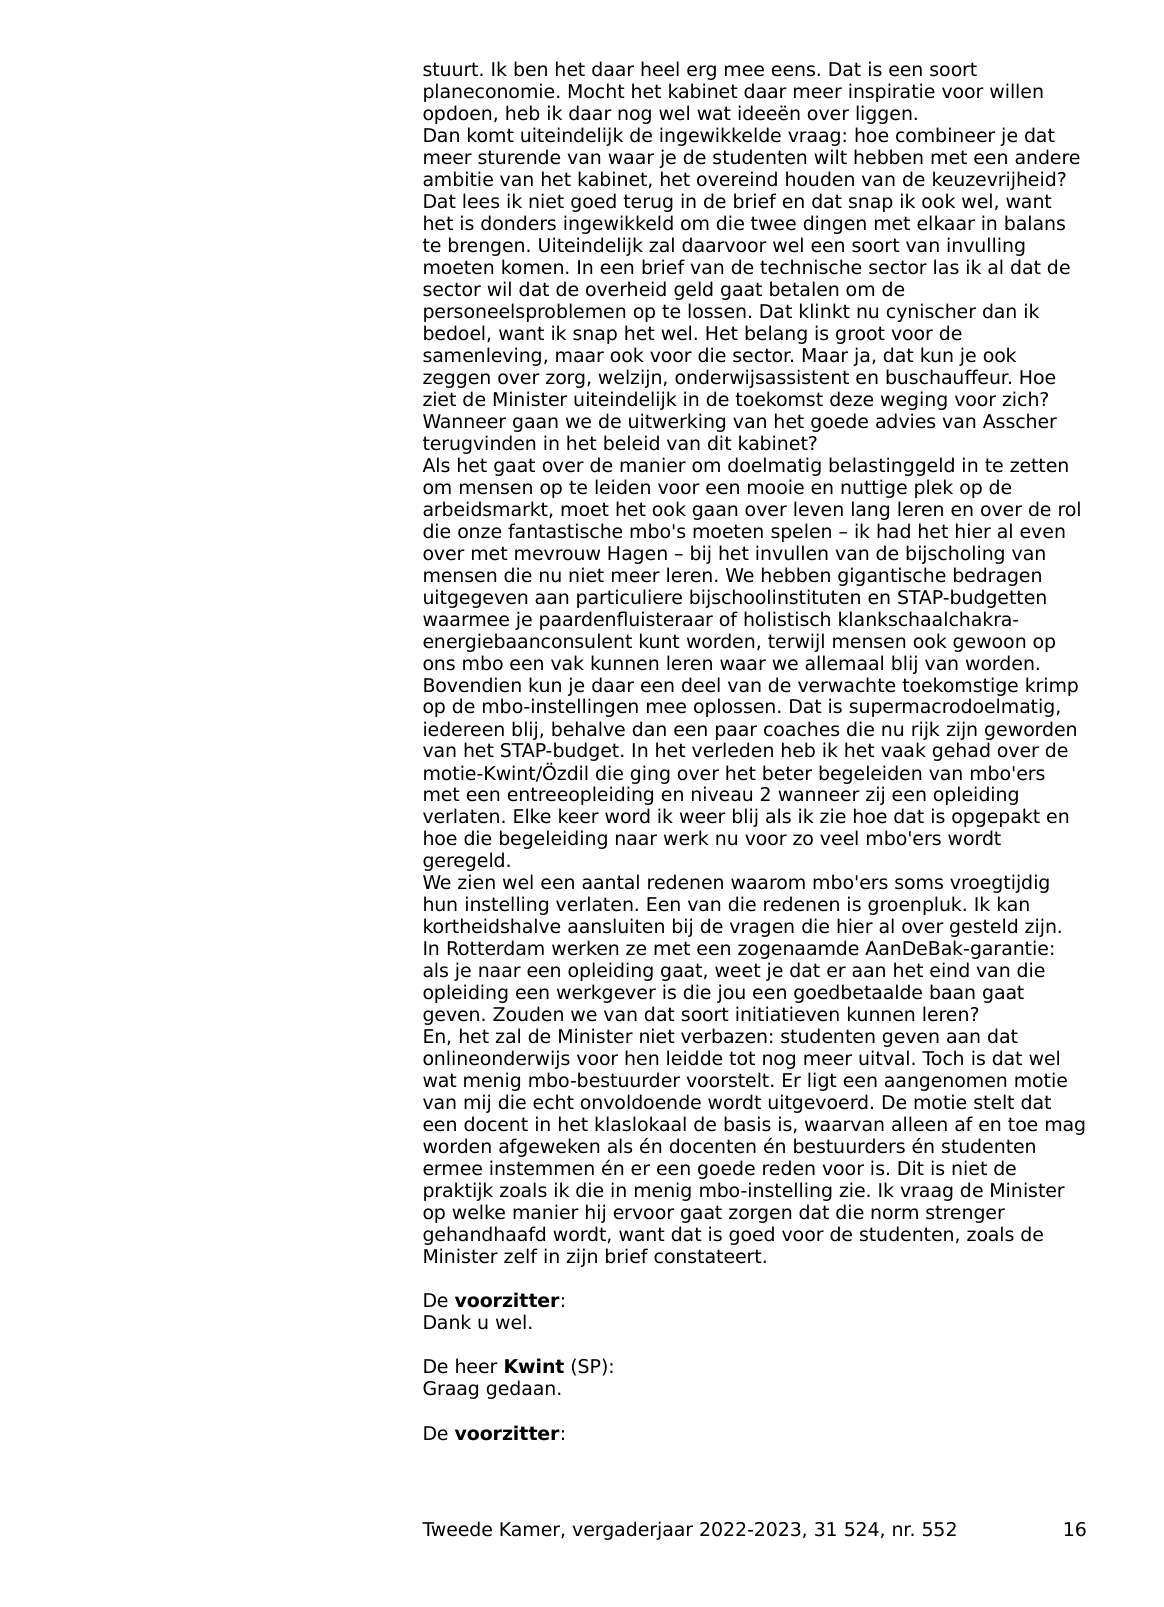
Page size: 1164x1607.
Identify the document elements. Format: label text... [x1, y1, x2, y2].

text En, het zal de Minister niet verbazen: studenten geven aan dat onlineonderwijs voor hen leidde tot nog meer uitval. Toch is dat wel wat menig mbo-bestuurder voorstelt. Er ligt een aangenomen motie van mij die echt onvoldoende wordt uitgevoerd. De motie stelt dat een docent in het klaslokaal de basis is, waarvan alleen af en toe mag worden afgeweken als én docenten én bestuurders én studenten ermee instemmen én er een goede reden voor is. Dit is niet de praktijk zoals ik die in menig mbo-instelling zie. Ik vraag de Minister op welke manier hij ervoor gaat zorgen dat die norm strenger gehandhaafd wordt, want dat is goed voor de studenten, zoals de Minister zelf in zijn brief constateert. [422, 1026, 1087, 1268]
text De voorzitter: [422, 1422, 1087, 1444]
text Graag gedaan. [422, 1378, 1087, 1400]
text Als het gaat over de manier om doelmatig belastinggeld in te zetten om mensen op te leiden voor een mooie en nuttige plek op de arbeidsmarkt, moet het ook gaan over leven lang leren en over de rol die onze fantastische mbo's moeten spelen – ik had het hier al even over met mevrouw Hagen – bij het invullen van de bijscholing van mensen die nu niet meer leren. We hebben gigantische bedragen uitgegeven aan particuliere bijschoolinstituten en STAP-budgetten waarmee je paardenfluisteraar of holistisch klankschaalchakra-energiebaanconsulent kunt worden, terwijl mensen ook gewoon op ons mbo een vak kunnen leren waar we allemaal blij van worden. Bovendien kun je daar een deel van de verwachte toekomstige krimp op de mbo-instellingen mee oplossen. Dat is supermacrodoelmatig, iedereen blij, behalve dan een paar coaches die nu rijk zijn geworden van het STAP-budget. In het verleden heb ik het vaak gehad over de motie-Kwint/Özdil die ging over het beter begeleiden van mbo'ers met een entreeopleiding en niveau 2 wanneer zij een opleiding verlaten. Elke keer word ik weer blij als ik zie hoe dat is opgepakt en hoe die begeleiding naar werk nu voor zo veel mbo'ers wordt geregeld. [422, 455, 1087, 872]
text Dan komt uiteindelijk de ingewikkelde vraag: hoe combineer je dat meer sturende van waar je de studenten wilt hebben met een andere ambitie van het kabinet, het overeind houden van de keuzevrijheid? Dat lees ik niet goed terug in de brief en dat snap ik ook wel, want het is donders ingewikkeld om die twee dingen met elkaar in balans te brengen. Uiteindelijk zal daarvoor wel een soort van invulling moeten komen. In een brief van de technische sector las ik al dat de sector wil dat de overheid geld gaat betalen om de personeelsproblemen op te lossen. Dat klinkt nu cynischer dan ik bedoel, want ik snap het wel. Het belang is groot voor de samenleving, maar ook voor die sector. Maar ja, dat kun je ook zeggen over zorg, welzijn, onderwijsassistent en buschauffeur. Hoe ziet de Minister uiteindelijk in de toekomst deze weging voor zich? Wanneer gaan we de uitwerking van het goede advies van Asscher terugvinden in het beleid van dit kabinet? [422, 125, 1087, 455]
text De heer Kwint (SP): [422, 1356, 1087, 1378]
text De voorzitter: [422, 1290, 1087, 1312]
text stuurt. Ik ben het daar heel erg mee eens. Dat is een soort planeconomie. Mocht het kabinet daar meer inspiratie voor willen opdoen, heb ik daar nog wel wat ideeën over liggen. [422, 59, 1087, 125]
text We zien wel een aantal redenen waarom mbo'ers soms vroegtijdig hun instelling verlaten. Een van die redenen is groenpluk. Ik kan kortheidshalve aansluiten bij de vragen die hier al over gesteld zijn. In Rotterdam werken ze met een zogenaamde AanDeBak-garantie: als je naar een opleiding gaat, weet je dat er aan het eind van die opleiding een werkgever is die jou een goedbetaalde baan gaat geven. Zouden we van dat soort initiatieven kunnen leren? [422, 872, 1087, 1026]
text Dank u wel. [422, 1312, 1087, 1334]
